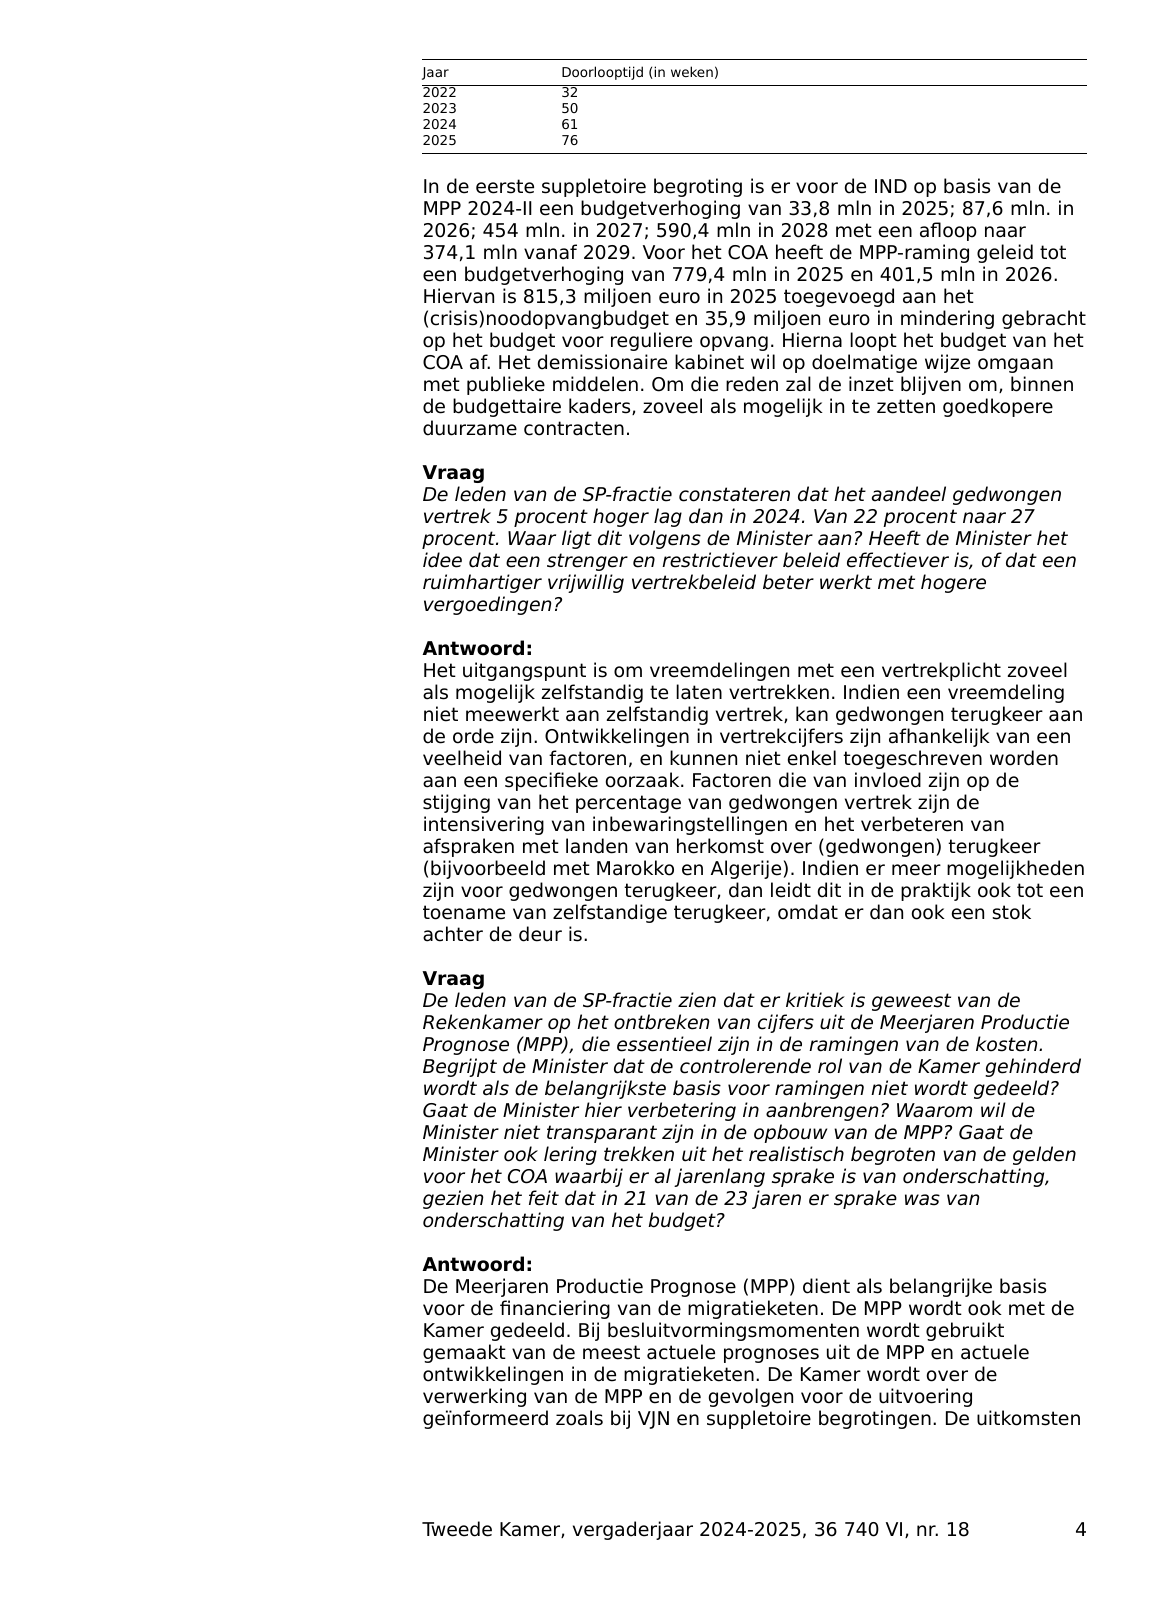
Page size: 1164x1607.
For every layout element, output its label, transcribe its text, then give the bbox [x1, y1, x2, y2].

table_header Jaar [422, 60, 555, 85]
table_cell 50 [555, 101, 1087, 117]
text Vraag [422, 462, 1087, 484]
table_cell 76 [555, 133, 1087, 153]
text Het uitgangspunt is om vreemdelingen met een vertrekplicht zoveel als mogelijk zelfstandig te laten vertrekken. Indien een vreemdeling niet meewerkt aan zelfstandig vertrek, kan gedwongen terugkeer aan de orde zijn. Ontwikkelingen in vertrekcijfers zijn afhankelijk van een veelheid van factoren, en kunnen niet enkel toegeschreven worden aan een specifieke oorzaak. Factoren die van invloed zijn op de stijging van het percentage van gedwongen vertrek zijn de intensivering van inbewaringstellingen en het verbeteren van afspraken met landen van herkomst over (gedwongen) terugkeer (bijvoorbeeld met Marokko en Algerije). Indien er meer mogelijkheden zijn voor gedwongen terugkeer, dan leidt dit in de praktijk ook tot een toename van zelfstandige terugkeer, omdat er dan ook een stok achter de deur is. [422, 660, 1087, 946]
text Antwoord: [422, 1254, 1087, 1276]
text Vraag [422, 968, 1087, 990]
table_cell 2025 [422, 133, 555, 153]
text In de eerste suppletoire begroting is er voor de IND op basis van de MPP 2024-II een budgetverhoging van 33,8 mln in 2025; 87,6 mln. in 2026; 454 mln. in 2027; 590,4 mln in 2028 met een afloop naar 374,1 mln vanaf 2029. Voor het COA heeft de MPP-raming geleid tot een budgetverhoging van 779,4 mln in 2025 en 401,5 mln in 2026. Hiervan is 815,3 miljoen euro in 2025 toegevoegd aan het (crisis)noodopvangbudget en 35,9 miljoen euro in mindering gebracht op het budget voor reguliere opvang. Hierna loopt het budget van het COA af. Het demissionaire kabinet wil op doelmatige wijze omgaan met publieke middelen. Om die reden zal de inzet blijven om, binnen de budgettaire kaders, zoveel als mogelijk in te zetten goedkopere duurzame contracten. [422, 176, 1087, 440]
text De leden van de SP-fractie constateren dat het aandeel gedwongen vertrek 5 procent hoger lag dan in 2024. Van 22 procent naar 27 procent. Waar ligt dit volgens de Minister aan? Heeft de Minister het idee dat een strenger en restrictiever beleid effectiever is, of dat een ruimhartiger vrijwillig vertrekbeleid beter werkt met hogere vergoedingen? [422, 484, 1087, 616]
table_cell 61 [555, 117, 1087, 132]
table_cell 2022 [422, 86, 555, 101]
text De Meerjaren Productie Prognose (MPP) dient als belangrijke basis voor de financiering van de migratieketen. De MPP wordt ook met de Kamer gedeeld. Bij besluitvormingsmomenten wordt gebruikt gemaakt van de meest actuele prognoses uit de MPP en actuele ontwikkelingen in de migratieketen. De Kamer wordt over de verwerking van de MPP en de gevolgen voor de uitvoering geïnformeerd zoals bij VJN en suppletoire begrotingen. De uitkomsten [422, 1276, 1087, 1430]
text De leden van de SP-fractie zien dat er kritiek is geweest van de Rekenkamer op het ontbreken van cijfers uit de Meerjaren Productie Prognose (MPP), die essentieel zijn in de ramingen van de kosten. Begrijpt de Minister dat de controlerende rol van de Kamer gehinderd wordt als de belangrijkste basis voor ramingen niet wordt gedeeld? Gaat de Minister hier verbetering in aanbrengen? Waarom wil de Minister niet transparant zijn in de opbouw van de MPP? Gaat de Minister ook lering trekken uit het realistisch begroten van de gelden voor het COA waarbij er al jarenlang sprake is van onderschatting, gezien het feit dat in 21 van de 23 jaren er sprake was van onderschatting van het budget? [422, 990, 1087, 1232]
table_cell 2024 [422, 117, 555, 132]
text Antwoord: [422, 638, 1087, 660]
table_cell 32 [555, 86, 1087, 101]
table_header Doorlooptijd (in weken) [555, 60, 1087, 85]
table_cell 2023 [422, 101, 555, 117]
